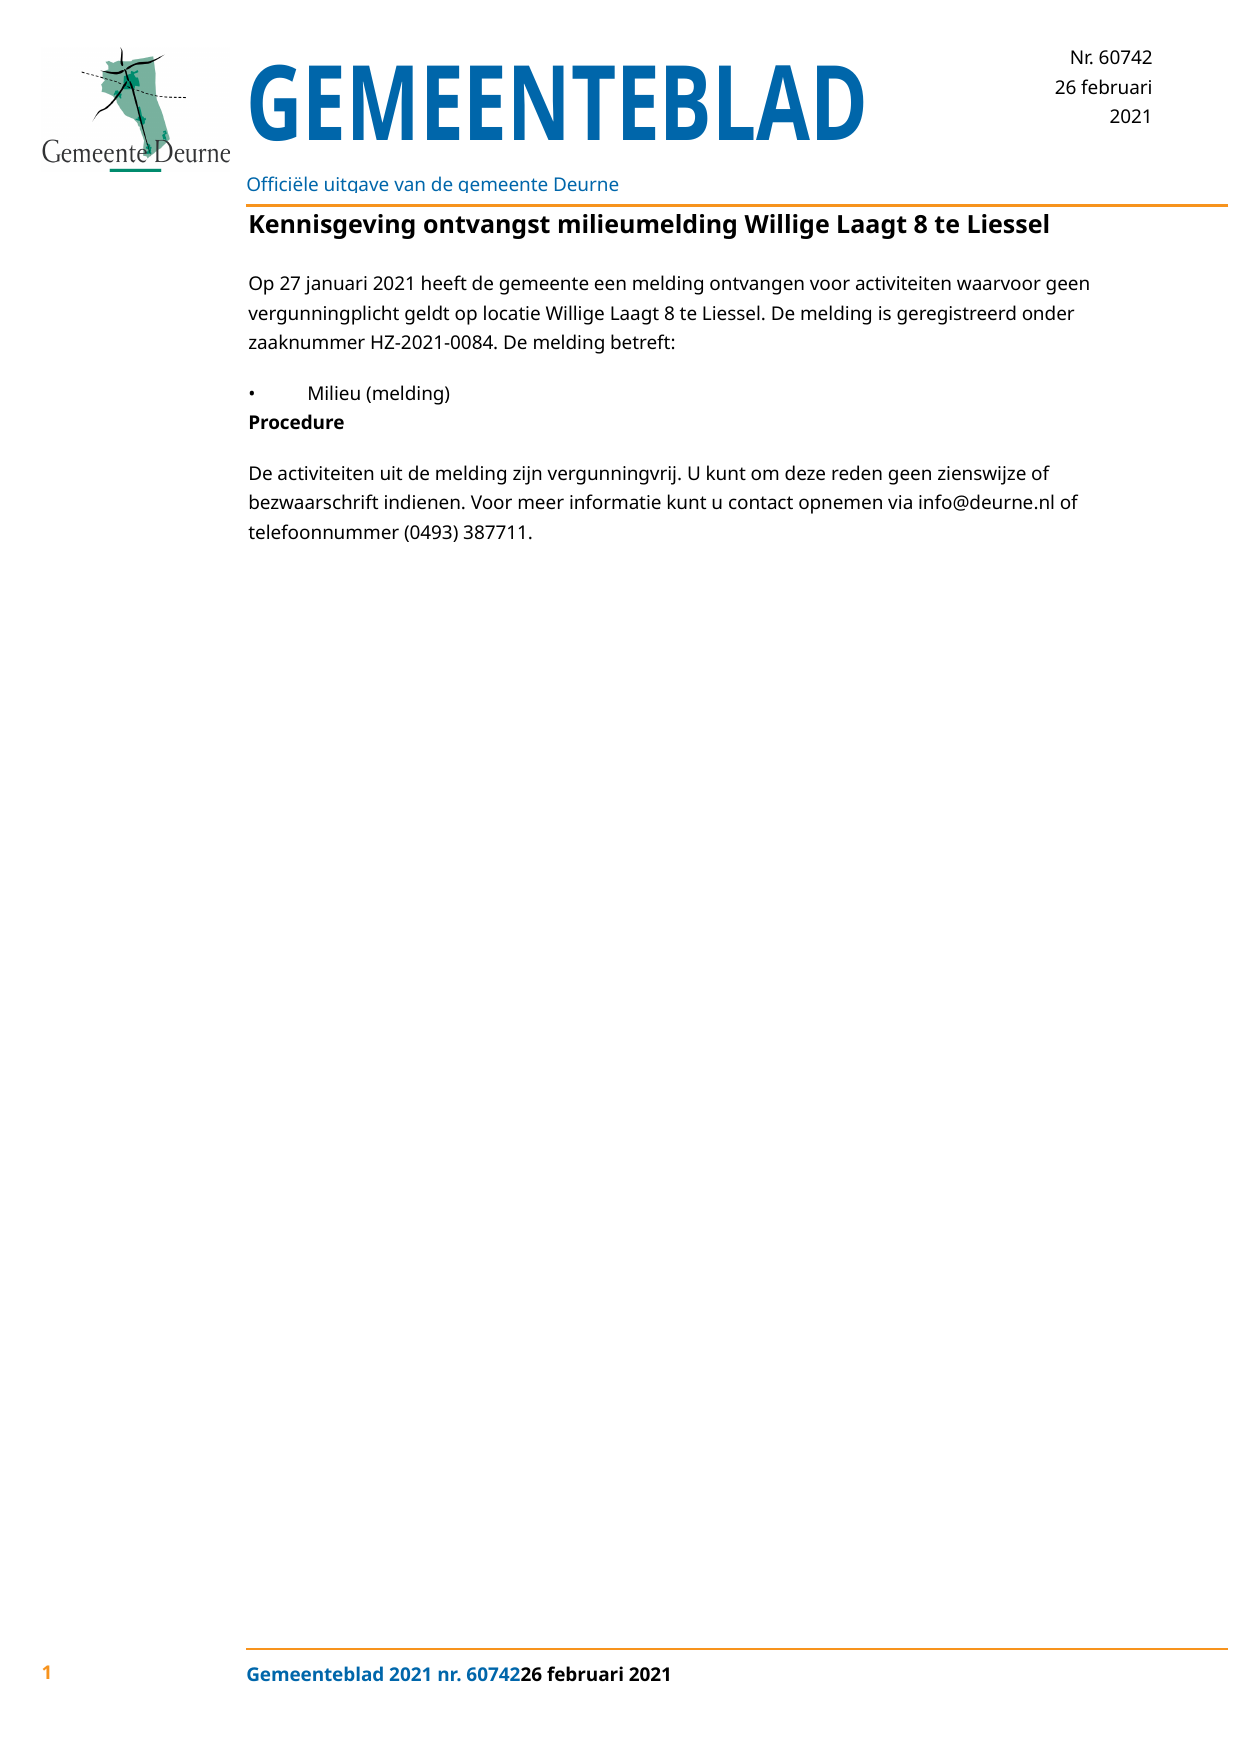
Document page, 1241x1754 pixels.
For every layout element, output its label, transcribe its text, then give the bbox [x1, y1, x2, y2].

text Kennisgeving ontvangst milieumelding Willige Laagt 8 te Liessel [248, 207, 1152, 241]
text Procedure [248, 409, 1152, 435]
text De activiteiten uit de melding zijn vergunningvrij. U kunt om deze reden geen zienswijze of bezwaarschrift indienen. Voor meer informatie kunt u contact opnemen via info@deurne.nl of telefoonnummer (0493) 387711. [248, 460, 1152, 545]
list Milieu (melding) [248, 380, 1152, 406]
text Op 27 januari 2021 heeft de gemeente een melding ontvangen voor activiteiten waarvoor geen vergunningplicht geldt op locatie Willige Laagt 8 te Liessel. De melding is geregistreerd onder zaaknummer HZ-2021-0084. De melding betreft: [248, 270, 1152, 355]
picture [41, 47, 231, 172]
